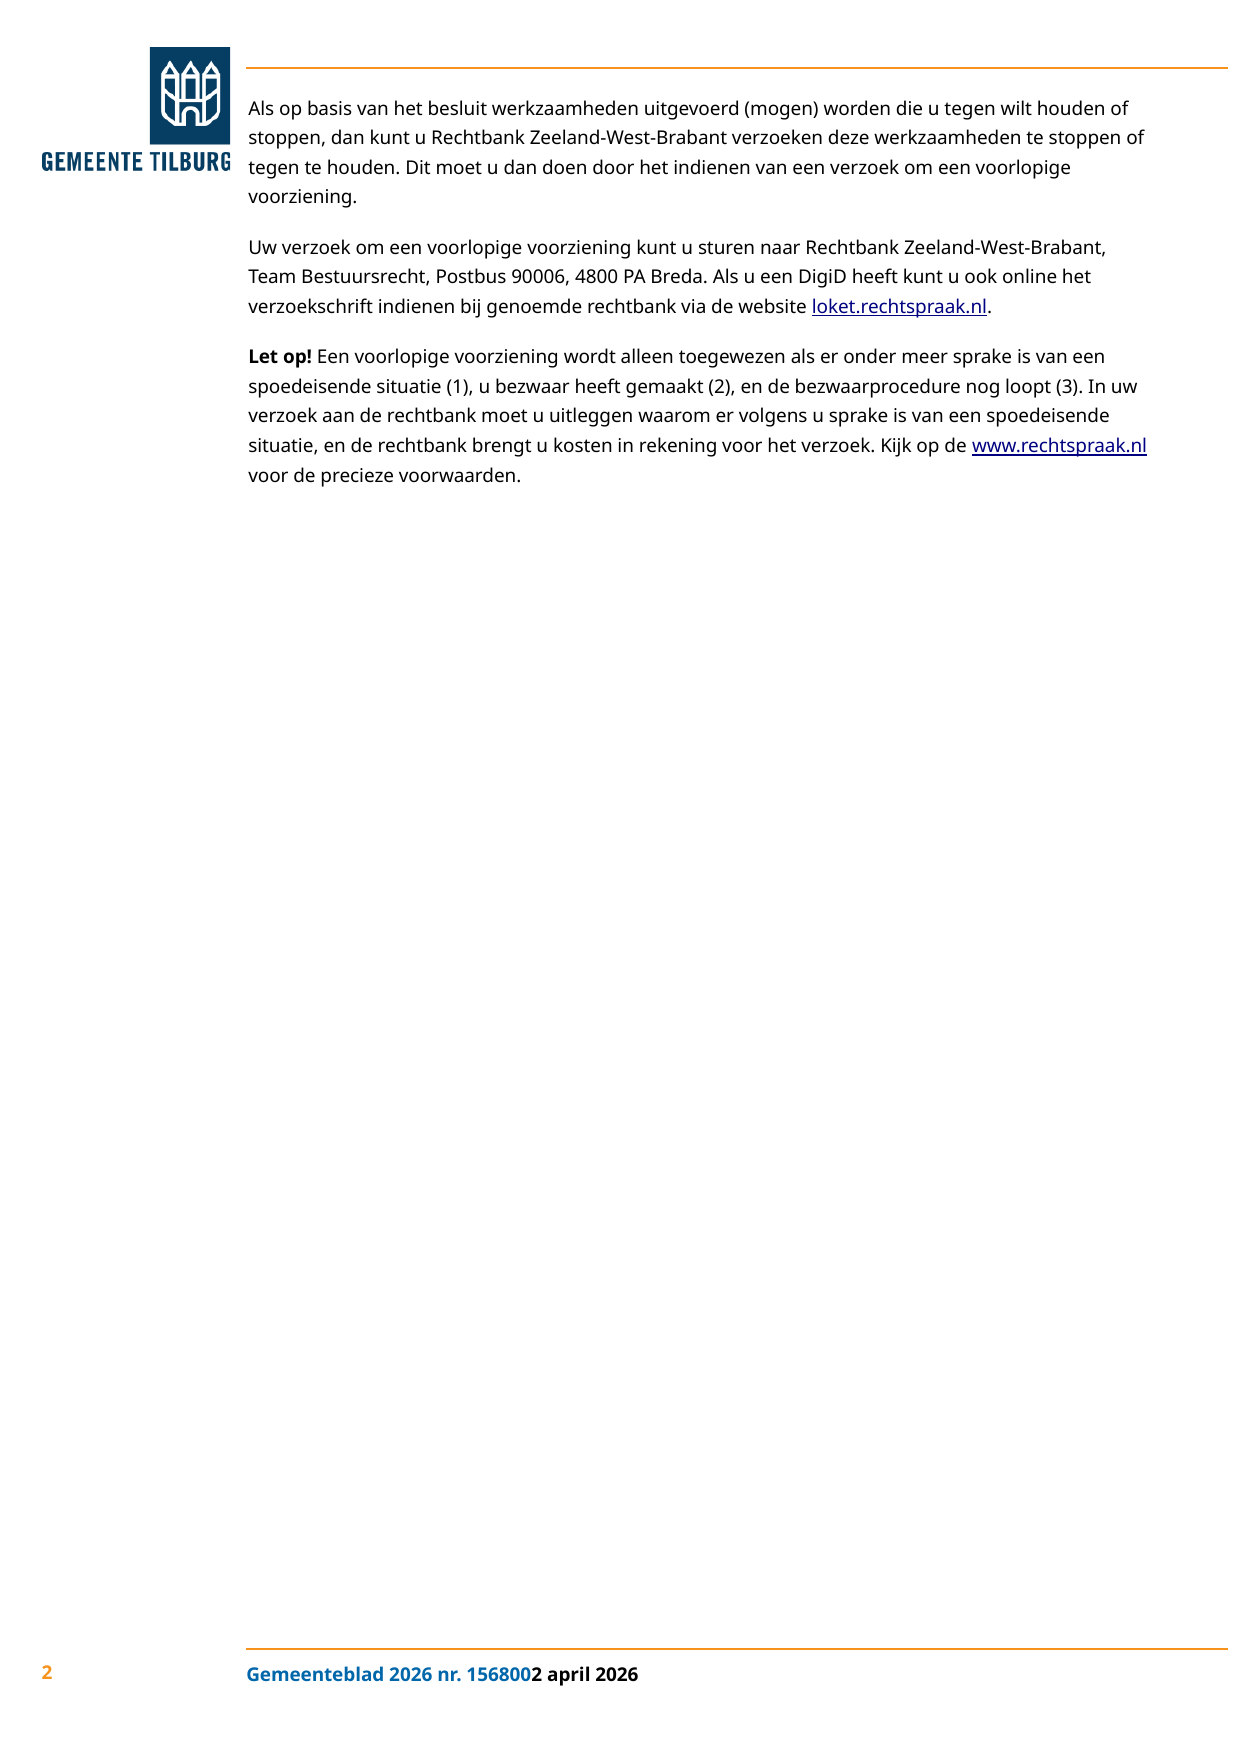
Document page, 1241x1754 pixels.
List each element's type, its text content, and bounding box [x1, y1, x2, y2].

picture [41, 47, 231, 172]
text Let op! Een voorlopige voorziening wordt alleen toegewezen als er onder meer sprake is van een spoedeisende situatie (1), u bezwaar heeft gemaakt (2), en de bezwaarprocedure nog loopt (3). In uw verzoek aan de rechtbank moet u uitleggen waarom er volgens u sprake is van een spoedeisende situatie, en de rechtbank brengt u kosten in rekening voor het verzoek. Kijk op de www.rechtspraak.nl voor de precieze voorwaarden. [248, 343, 1152, 488]
text Uw verzoek om een voorlopige voorziening kunt u sturen naar Rechtbank Zeeland-West-Brabant, Team Bestuursrecht, Postbus 90006, 4800 PA Breda. Als u een DigiD heeft kunt u ook online het verzoekschrift indienen bij genoemde rechtbank via de website loket.rechtspraak.nl. [248, 234, 1152, 319]
text Als op basis van het besluit werkzaamheden uitgevoerd (mogen) worden die u tegen wilt houden of stoppen, dan kunt u Rechtbank Zeeland-West-Brabant verzoeken deze werkzaamheden te stoppen of tegen te houden. Dit moet u dan doen door het indienen van een verzoek om een voorlopige voorziening. [248, 95, 1152, 209]
